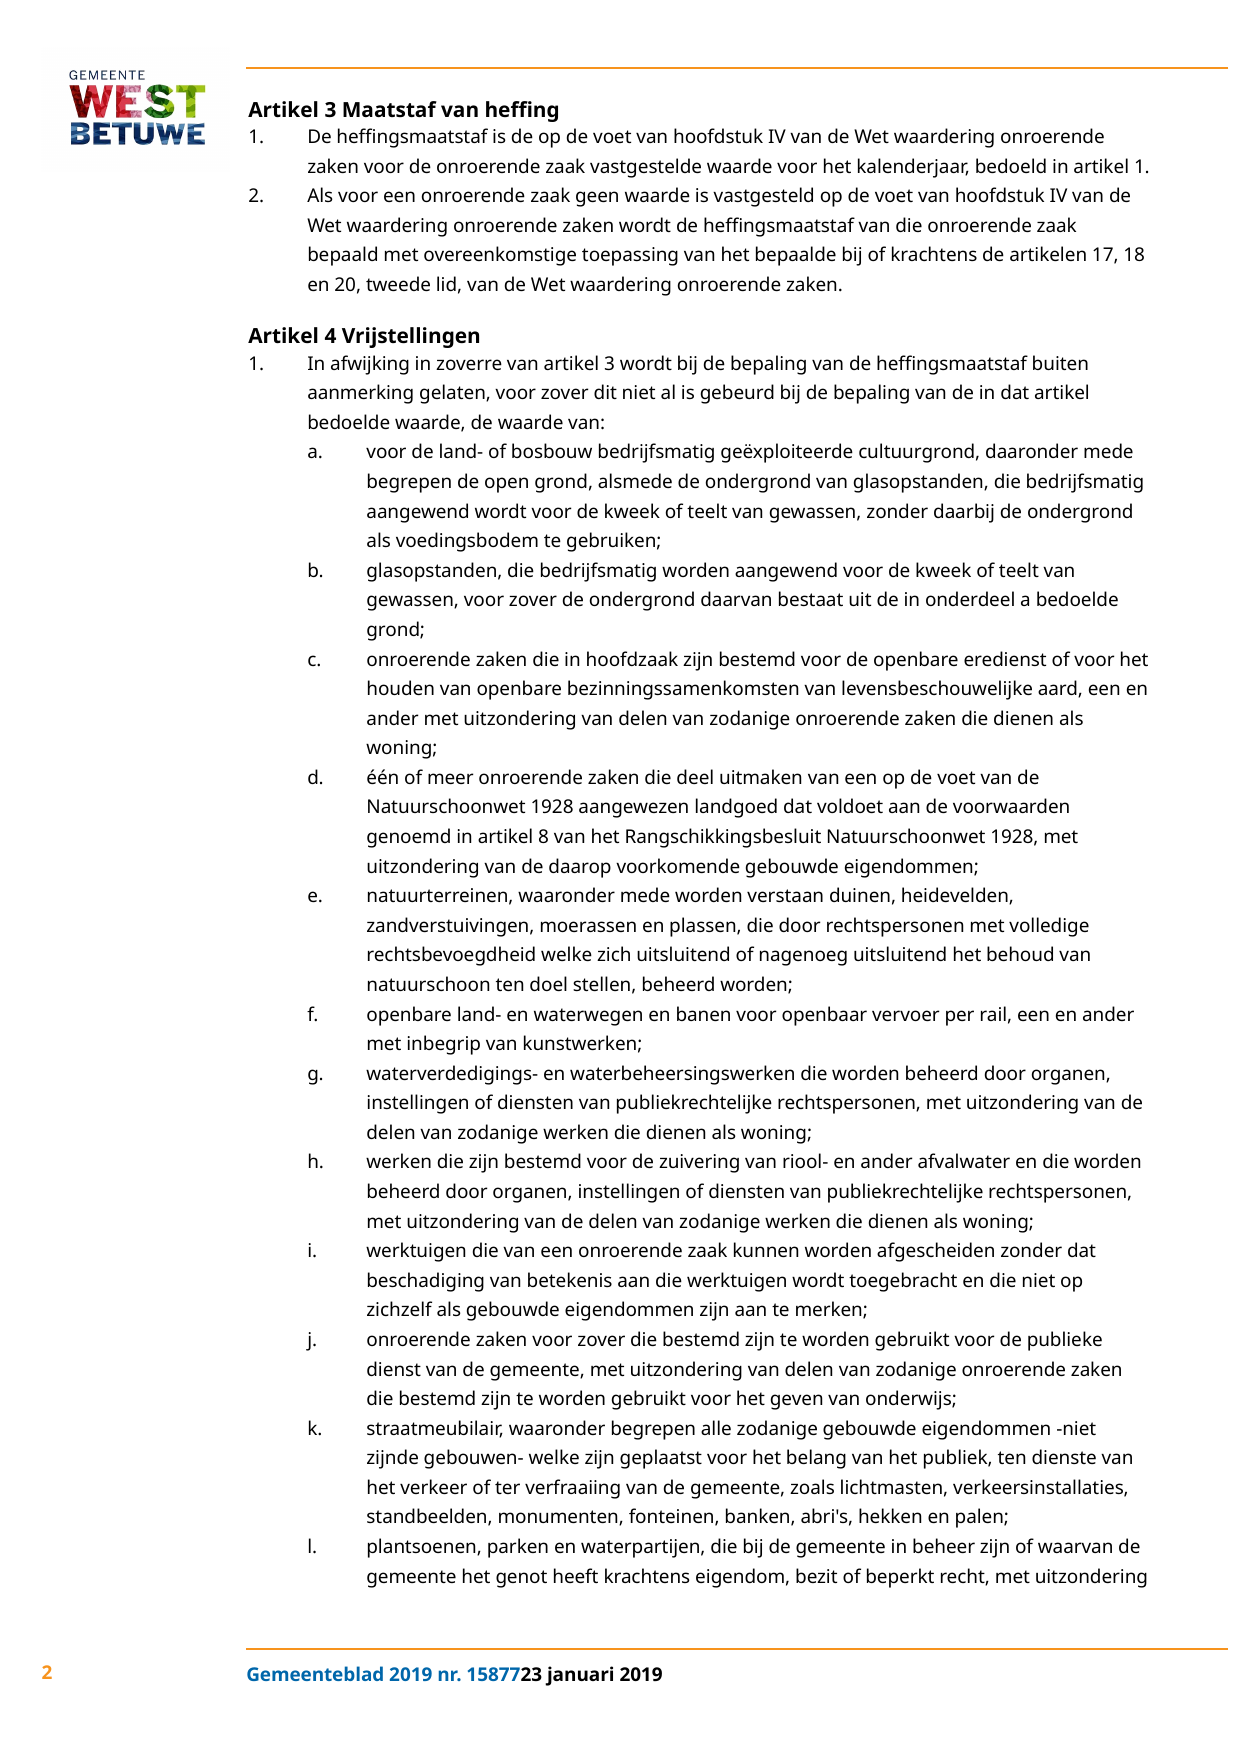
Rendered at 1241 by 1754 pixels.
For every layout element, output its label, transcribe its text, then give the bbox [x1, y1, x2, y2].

text Artikel 4 Vrijstellingen [248, 322, 1152, 350]
list werktuigen die van een onroerende zaak kunnen worden afgescheiden zonder dat beschadiging van betekenis aan die werktuigen wordt toegebracht en die niet op zichzelf als gebouwde eigendommen zijn aan te merken; [307, 1237, 1152, 1322]
list openbare land- en waterwegen en banen voor openbaar vervoer per rail, een en ander met inbegrip van kunstwerken; [307, 1001, 1152, 1056]
list glasopstanden, die bedrijfsmatig worden aangewend voor de kweek of teelt van gewassen, voor zover de ondergrond daarvan bestaat uit de in onderdeel a bedoelde grond; [307, 557, 1152, 642]
list werken die zijn bestemd voor de zuivering van riool- en ander afvalwater en die worden beheerd door organen, instellingen of diensten van publiekrechtelijke rechtspersonen, met uitzondering van de delen van zodanige werken die dienen als woning; [307, 1149, 1152, 1234]
list Als voor een onroerende zaak geen waarde is vastgesteld op de voet van hoofdstuk IV van de Wet waardering onroerende zaken wordt de heffingsmaatstaf van die onroerende zaak bepaald met overeenkomstige toepassing van het bepaalde bij of krachtens de artikelen 17, 18 en 20, tweede lid, van de Wet waardering onroerende zaken. [248, 182, 1152, 297]
list straatmeubilair, waaronder begrepen alle zodanige gebouwde eigendommen -niet zijnde gebouwen- welke zijn geplaatst voor het belang van het publiek, ten dienste van het verkeer of ter verfraaiing van de gemeente, zoals lichtmasten, verkeersinstallaties, standbeelden, monumenten, fonteinen, banken, abri's, hekken en palen; [307, 1415, 1152, 1529]
list voor de land- of bosbouw bedrijfsmatig geëxploiteerde cultuurgrond, daaronder mede begrepen de open grond, alsmede de ondergrond van glasopstanden, die bedrijfsmatig aangewend wordt voor de kweek of teelt van gewassen, zonder daarbij de ondergrond als voedingsbodem te gebruiken; [307, 439, 1152, 553]
list onroerende zaken voor zover die bestemd zijn te worden gebruikt voor de publieke dienst van de gemeente, met uitzondering van delen van zodanige onroerende zaken die bestemd zijn te worden gebruikt voor het geven van onderwijs; [307, 1326, 1152, 1411]
list De heffingsmaatstaf is de op de voet van hoofdstuk IV van de Wet waardering onroerende zaken voor de onroerende zaak vastgestelde waarde voor het kalenderjaar, bedoeld in artikel 1. [248, 123, 1152, 178]
text Artikel 3 Maatstaf van heffing [248, 95, 1152, 123]
list waterverdedigings- en waterbeheersingswerken die worden beheerd door organen, instellingen of diensten van publiekrechtelijke rechtspersonen, met uitzondering van de delen van zodanige werken die dienen als woning; [307, 1060, 1152, 1145]
list één of meer onroerende zaken die deel uitmaken van een op de voet van de Natuurschoonwet 1928 aangewezen landgoed dat voldoet aan de voorwaarden genoemd in artikel 8 van het Rangschikkingsbesluit Natuurschoonwet 1928, met uitzondering van de daarop voorkomende gebouwde eigendommen; [307, 764, 1152, 879]
list natuurterreinen, waaronder mede worden verstaan duinen, heidevelden, zandverstuivingen, moerassen en plassen, die door rechtspersonen met volledige rechtsbevoegdheid welke zich uitsluitend of nagenoeg uitsluitend het behoud van natuurschoon ten doel stellen, beheerd worden; [307, 882, 1152, 997]
list plantsoenen, parken en waterpartijen, die bij de gemeente in beheer zijn of waarvan de gemeente het genot heeft krachtens eigendom, bezit of beperkt recht, met uitzondering [307, 1533, 1152, 1589]
list onroerende zaken die in hoofdzaak zijn bestemd voor de openbare eredienst of voor het houden van openbare bezinningssamenkomsten van levensbeschouwelijke aard, een en ander met uitzondering van delen van zodanige onroerende zaken die dienen als woning; [307, 646, 1152, 760]
list In afwijking in zoverre van artikel 3 wordt bij de bepaling van de heffingsmaatstaf buiten aanmerking gelaten, voor zover dit niet al is gebeurd bij de bepaling van de in dat artikel bedoelde waarde, de waarde van: [248, 350, 1152, 435]
picture [41, 47, 231, 172]
